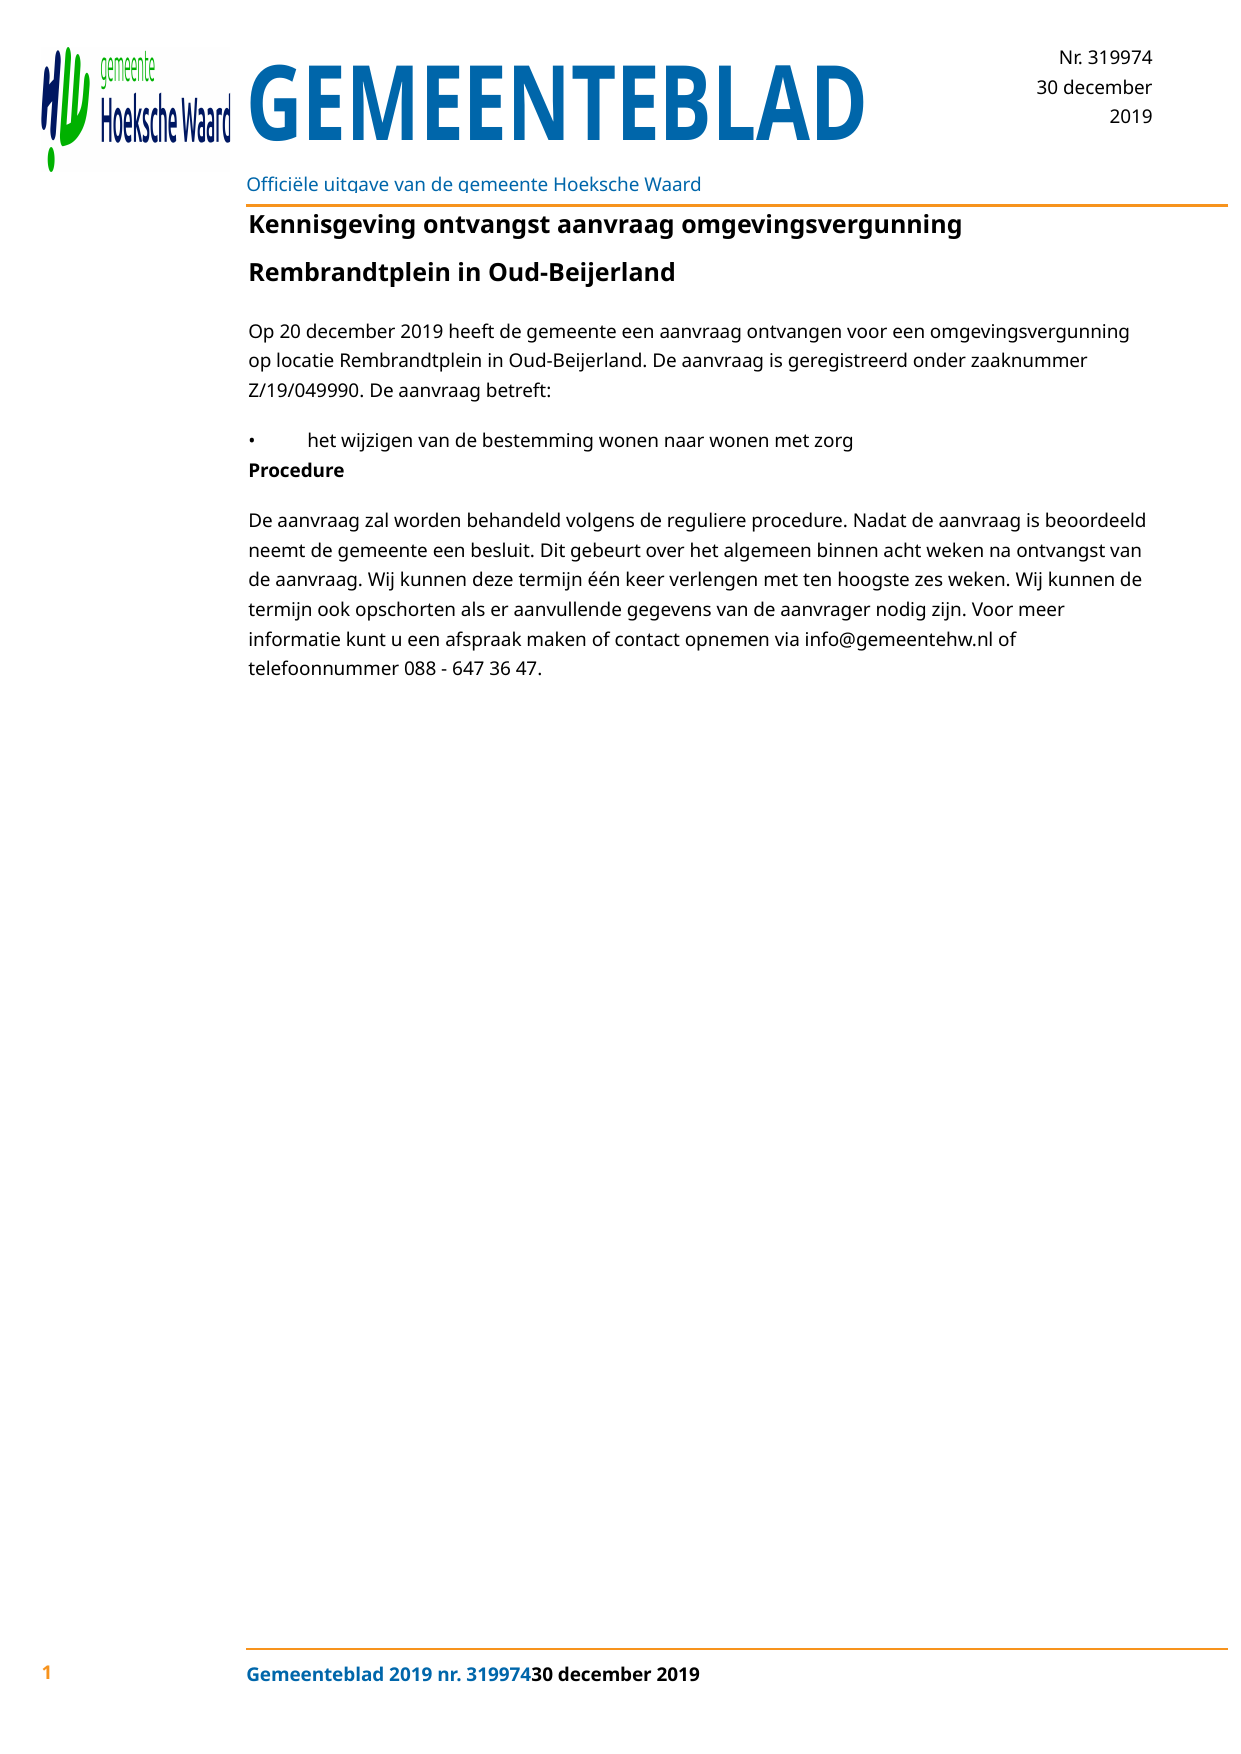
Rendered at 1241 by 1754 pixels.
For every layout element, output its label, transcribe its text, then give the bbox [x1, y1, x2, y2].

text Procedure [248, 457, 1152, 483]
text De aanvraag zal worden behandeld volgens de reguliere procedure. Nadat de aanvraag is beoordeeld neemt de gemeente een besluit. Dit gebeurt over het algemeen binnen acht weken na ontvangst van de aanvraag. Wij kunnen deze termijn één keer verlengen met ten hoogste zes weken. Wij kunnen de termijn ook opschorten als er aanvullende gegevens van de aanvrager nodig zijn. Voor meer informatie kunt u een afspraak maken of contact opnemen via info@gemeentehw.nl of telefoonnummer 088 - 647 36 47. [248, 507, 1152, 681]
list het wijzigen van de bestemming wonen naar wonen met zorg [248, 427, 1152, 453]
text Kennisgeving ontvangst aanvraag omgevingsvergunning Rembrandtplein in Oud-Beijerland [248, 207, 1152, 288]
picture [41, 47, 231, 172]
text Op 20 december 2019 heeft de gemeente een aanvraag ontvangen voor een omgevingsvergunning op locatie Rembrandtplein in Oud-Beijerland. De aanvraag is geregistreerd onder zaaknummer Z/19/049990. De aanvraag betreft: [248, 318, 1152, 403]
